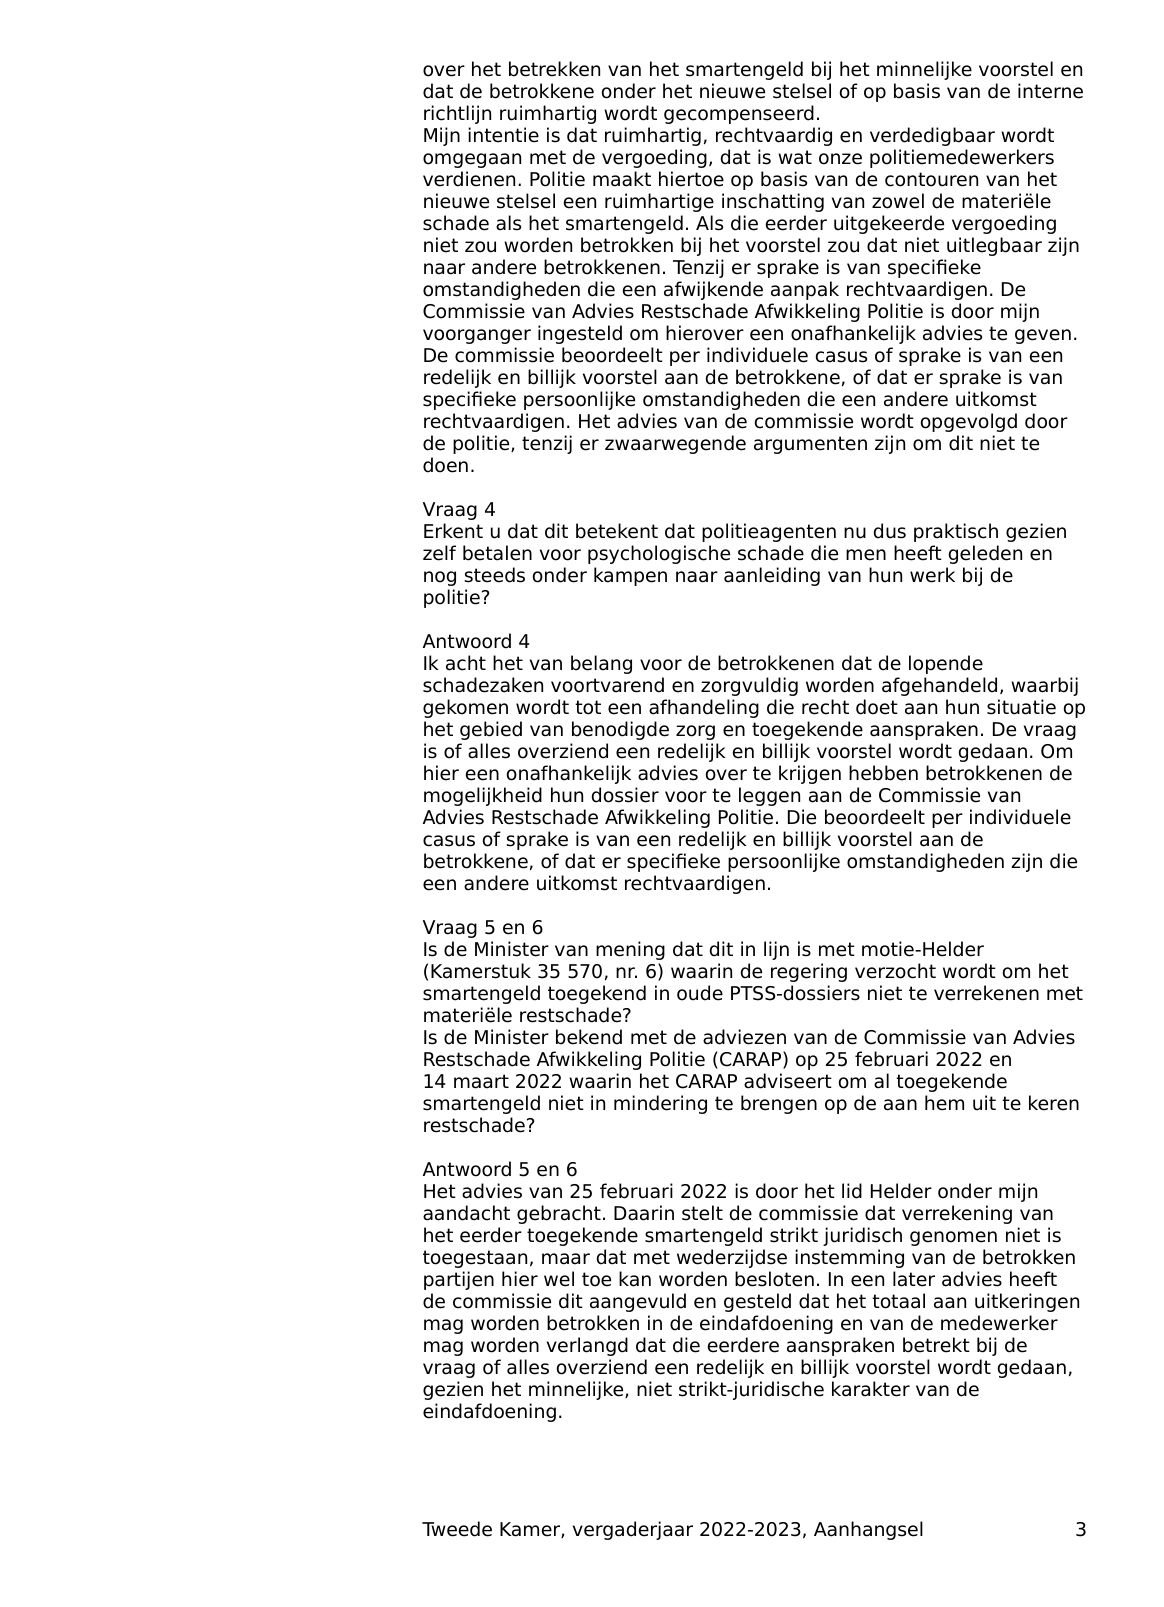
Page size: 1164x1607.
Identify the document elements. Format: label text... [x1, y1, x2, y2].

text Mijn intentie is dat ruimhartig, rechtvaardig en verdedigbaar wordt omgegaan met de vergoeding, dat is wat onze politiemedewerkers verdienen. Politie maakt hiertoe op basis van de contouren van het nieuwe stelsel een ruimhartige inschatting van zowel de materiële schade als het smartengeld. Als die eerder uitgekeerde vergoeding niet zou worden betrokken bij het voorstel zou dat niet uitlegbaar zijn naar andere betrokkenen. Tenzij er sprake is van specifieke omstandigheden die een afwijkende aanpak rechtvaardigen. De Commissie van Advies Restschade Afwikkeling Politie is door mijn voorganger ingesteld om hierover een onafhankelijk advies te geven. De commissie beoordeelt per individuele casus of sprake is van een redelijk en billijk voorstel aan de betrokkene, of dat er sprake is van specifieke persoonlijke omstandigheden die een andere uitkomst rechtvaardigen. Het advies van de commissie wordt opgevolgd door de politie, tenzij er zwaarwegende argumenten zijn om dit niet te doen. [422, 125, 1087, 477]
text Het advies van 25 februari 2022 is door het lid Helder onder mijn aandacht gebracht. Daarin stelt de commissie dat verrekening van het eerder toegekende smartengeld strikt juridisch genomen niet is toegestaan, maar dat met wederzijdse instemming van de betrokken partijen hier wel toe kan worden besloten. In een later advies heeft de commissie dit aangevuld en gesteld dat het totaal aan uitkeringen mag worden betrokken in de eindafdoening en van de medewerker mag worden verlangd dat die eerdere aanspraken betrekt bij de vraag of alles overziend een redelijk en billijk voorstel wordt gedaan, gezien het minnelijke, niet strikt-juridische karakter van de eindafdoening. [422, 1181, 1087, 1423]
text Is de Minister van mening dat dit in lijn is met motie-Helder (Kamerstuk 35 570, nr. 6) waarin de regering verzocht wordt om het smartengeld toegekend in oude PTSS-dossiers niet te verrekenen met materiële restschade? [422, 939, 1087, 1027]
text Vraag 4 [422, 499, 1087, 521]
text Antwoord 4 [422, 631, 1087, 653]
text Antwoord 5 en 6 [422, 1159, 1087, 1181]
text over het betrekken van het smartengeld bij het minnelijke voorstel en dat de betrokkene onder het nieuwe stelsel of op basis van de interne richtlijn ruimhartig wordt gecompenseerd. [422, 59, 1087, 125]
text Is de Minister bekend met de adviezen van de Commissie van Advies Restschade Afwikkeling Politie (CARAP) op 25 februari 2022 en 14 maart 2022 waarin het CARAP adviseert om al toegekende smartengeld niet in mindering te brengen op de aan hem uit te keren restschade? [422, 1027, 1087, 1137]
text Erkent u dat dit betekent dat politieagenten nu dus praktisch gezien zelf betalen voor psychologische schade die men heeft geleden en nog steeds onder kampen naar aanleiding van hun werk bij de politie? [422, 521, 1087, 609]
text Ik acht het van belang voor de betrokkenen dat de lopende schadezaken voortvarend en zorgvuldig worden afgehandeld, waarbij gekomen wordt tot een afhandeling die recht doet aan hun situatie op het gebied van benodigde zorg en toegekende aanspraken. De vraag is of alles overziend een redelijk en billijk voorstel wordt gedaan. Om hier een onafhankelijk advies over te krijgen hebben betrokkenen de mogelijkheid hun dossier voor te leggen aan de Commissie van Advies Restschade Afwikkeling Politie. Die beoordeelt per individuele casus of sprake is van een redelijk en billijk voorstel aan de betrokkene, of dat er specifieke persoonlijke omstandigheden zijn die een andere uitkomst rechtvaardigen. [422, 653, 1087, 895]
text Vraag 5 en 6 [422, 917, 1087, 939]
